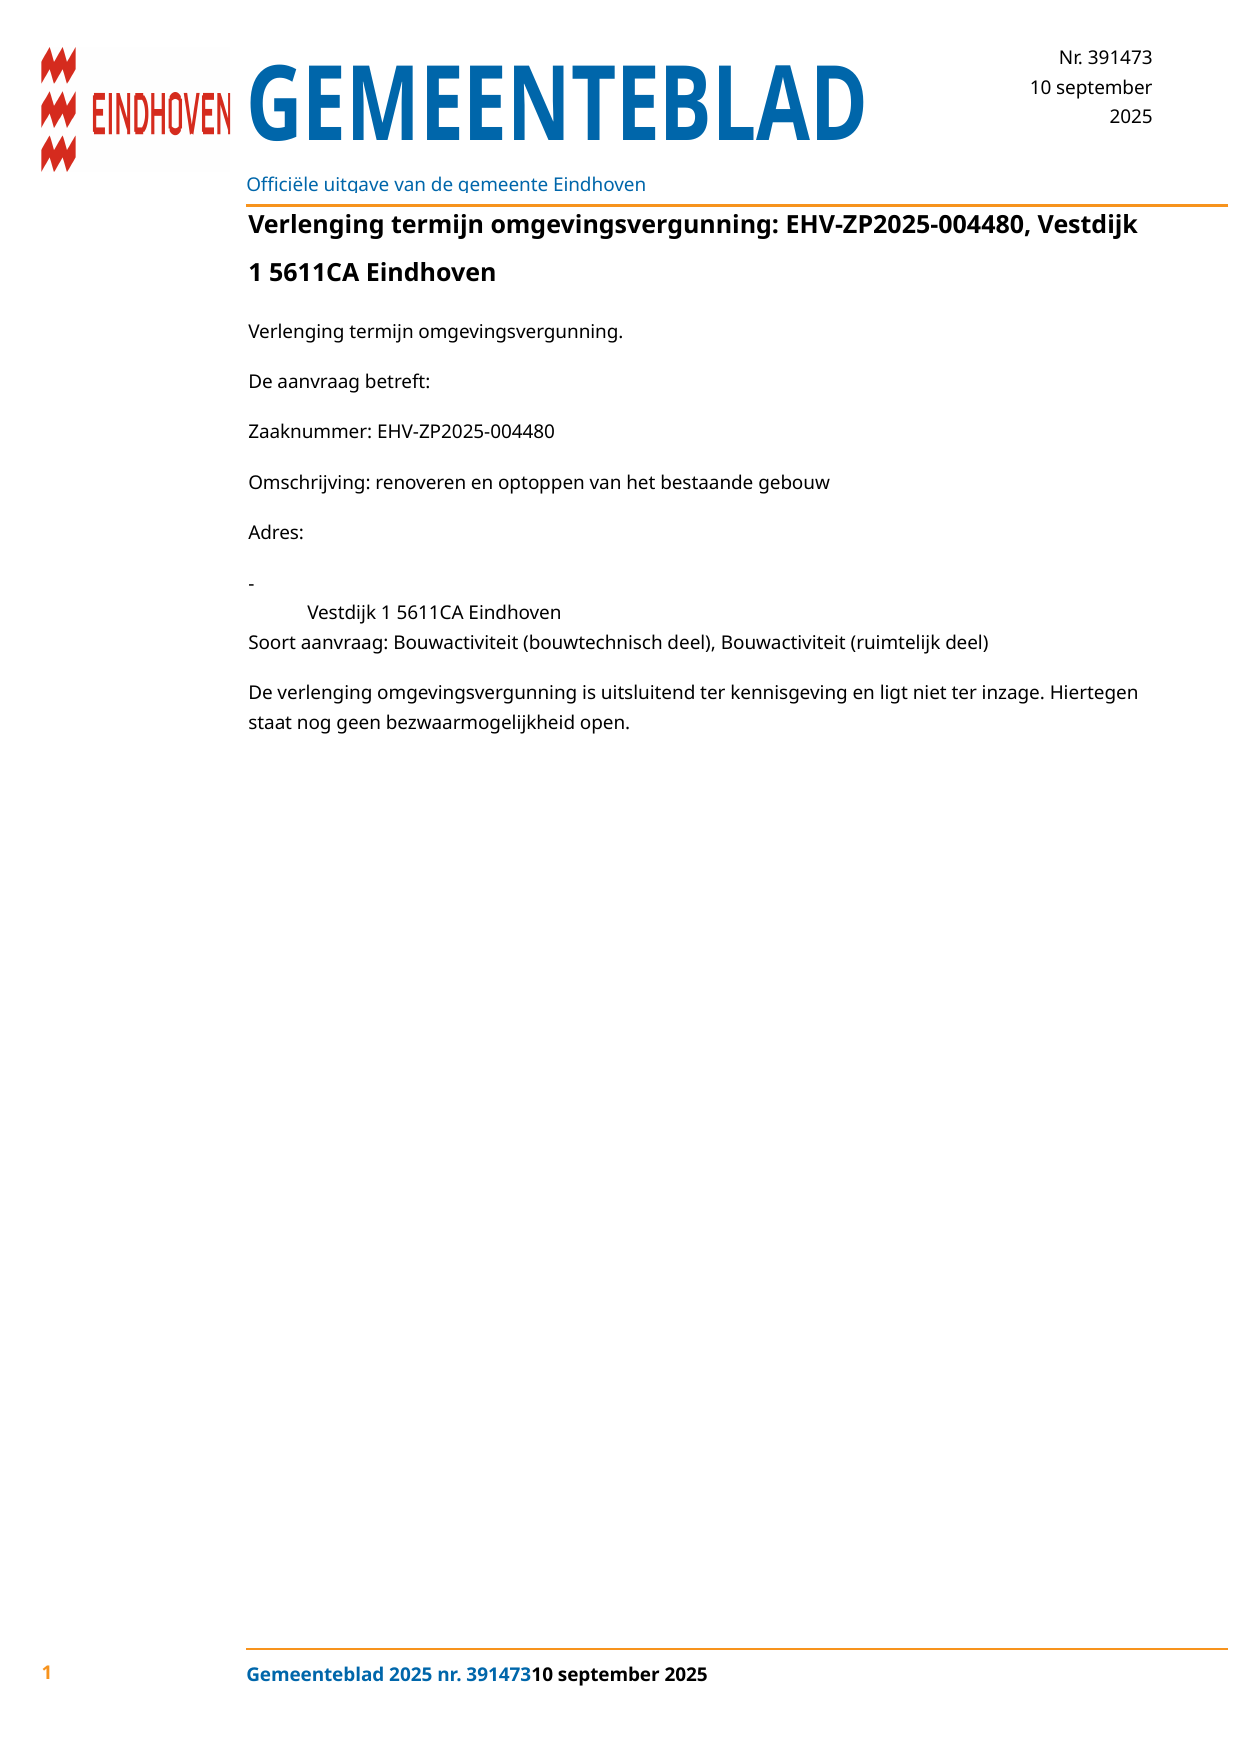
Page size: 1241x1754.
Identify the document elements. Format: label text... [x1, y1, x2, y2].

text Verlenging termijn omgevingsvergunning. [248, 318, 1152, 344]
text Zaaknummer: EHV-ZP2025-004480 [248, 419, 1152, 444]
text De aanvraag betreft: [248, 368, 1152, 394]
list Vestdijk 1 5611CA Eindhoven [248, 599, 1152, 625]
text Omschrijving: renoveren en optoppen van het bestaande gebouw [248, 469, 1152, 495]
picture [41, 47, 231, 172]
text De verlenging omgevingsvergunning is uitsluitend ter kennisgeving en ligt niet ter inzage. Hiertegen staat nog geen bezwaarmogelijkheid open. [248, 679, 1152, 735]
text Verlenging termijn omgevingsvergunning: EHV-ZP2025-004480, Vestdijk 1 5611CA Eindhoven [248, 207, 1152, 288]
text Soort aanvraag: Bouwactiviteit (bouwtechnisch deel), Bouwactiviteit (ruimtelijk deel) [248, 629, 1152, 655]
text Adres: [248, 519, 1152, 545]
